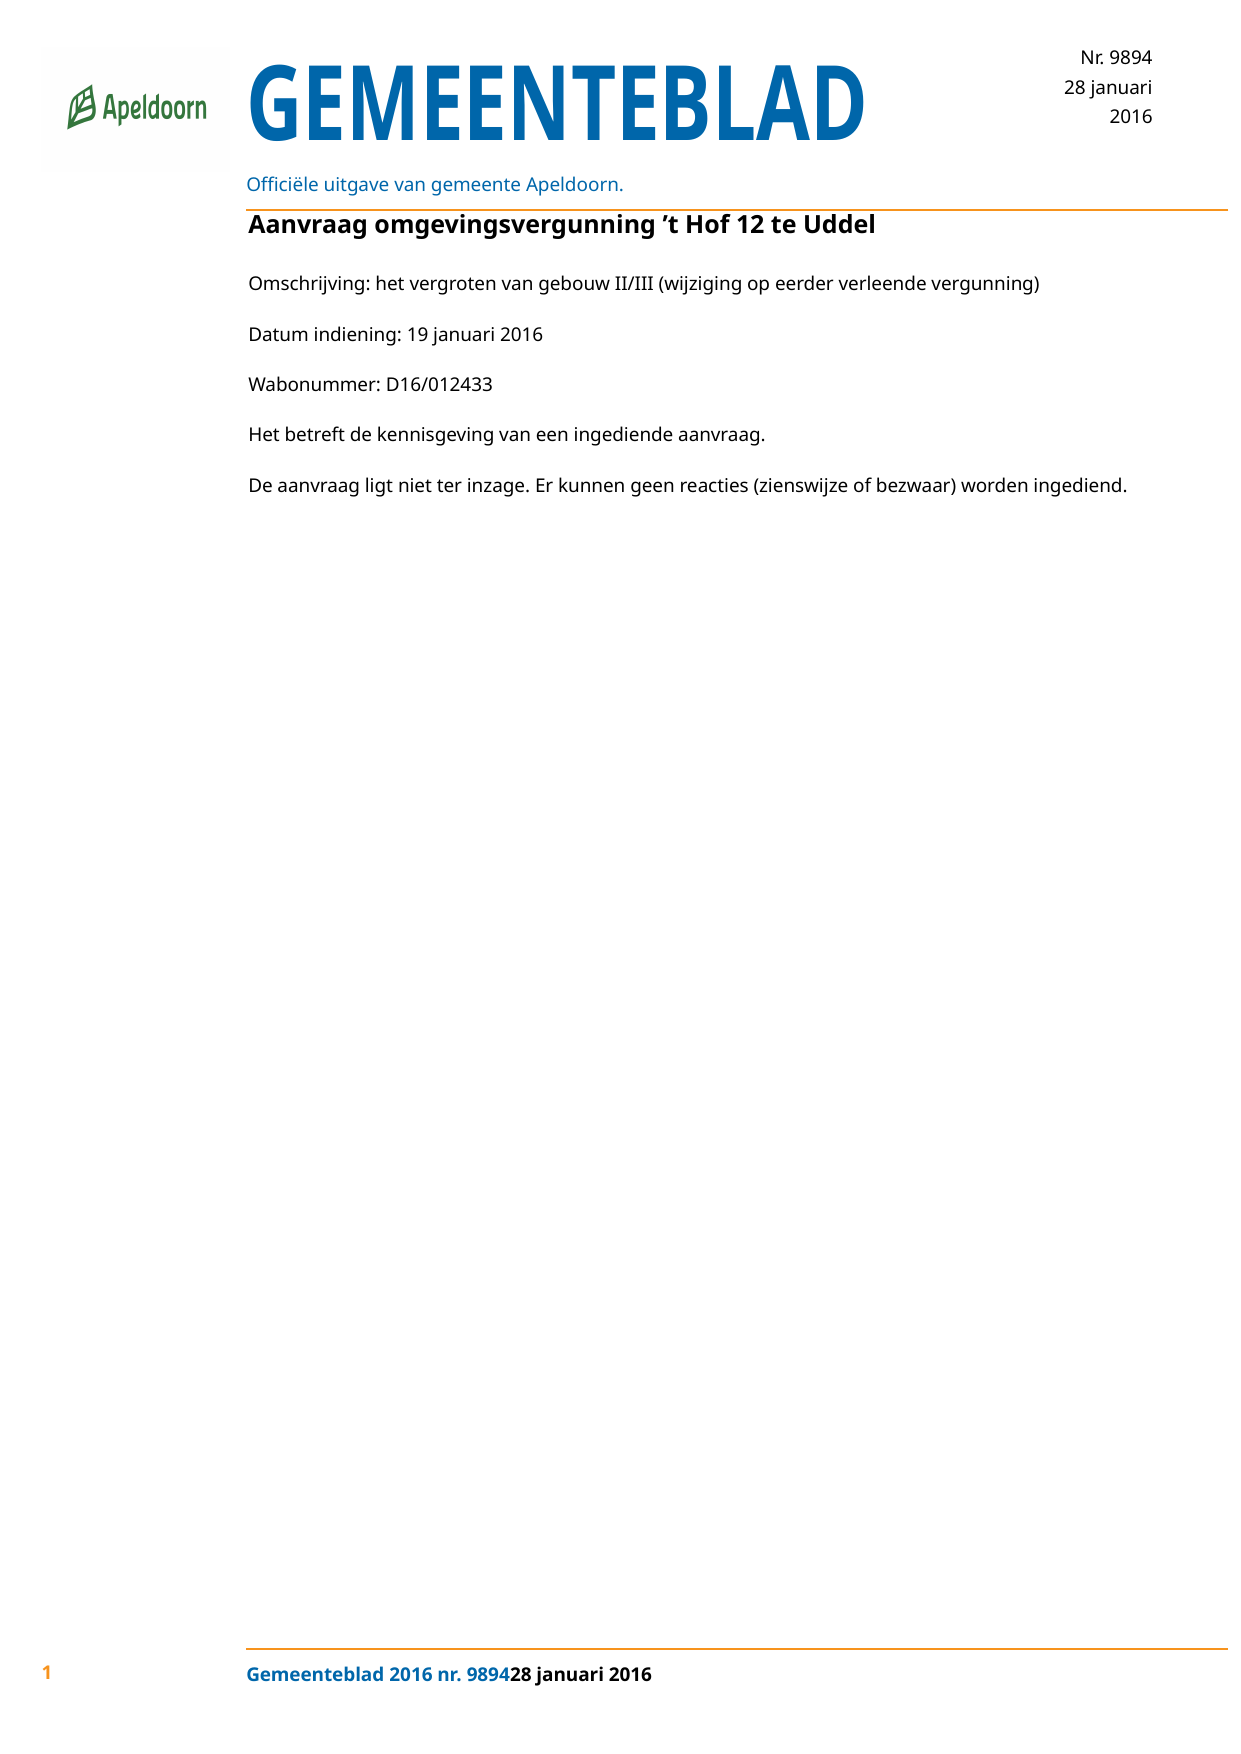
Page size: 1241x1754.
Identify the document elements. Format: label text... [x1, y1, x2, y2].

text Het betreft de kennisgeving van een ingediende aanvraag. [248, 422, 1152, 447]
text Aanvraag omgevingsvergunning ’t Hof 12 te Uddel [248, 211, 1152, 241]
text De aanvraag ligt niet ter inzage. Er kunnen geen reacties (zienswijze of bezwaar) worden ingediend. [248, 472, 1152, 498]
text Datum indiening: 19 januari 2016 [248, 321, 1152, 346]
text Wabonummer: D16/012433 [248, 371, 1152, 397]
picture [41, 47, 231, 172]
text Omschrijving: het vergroten van gebouw II/III (wijziging op eerder verleende vergunning) [248, 270, 1152, 296]
